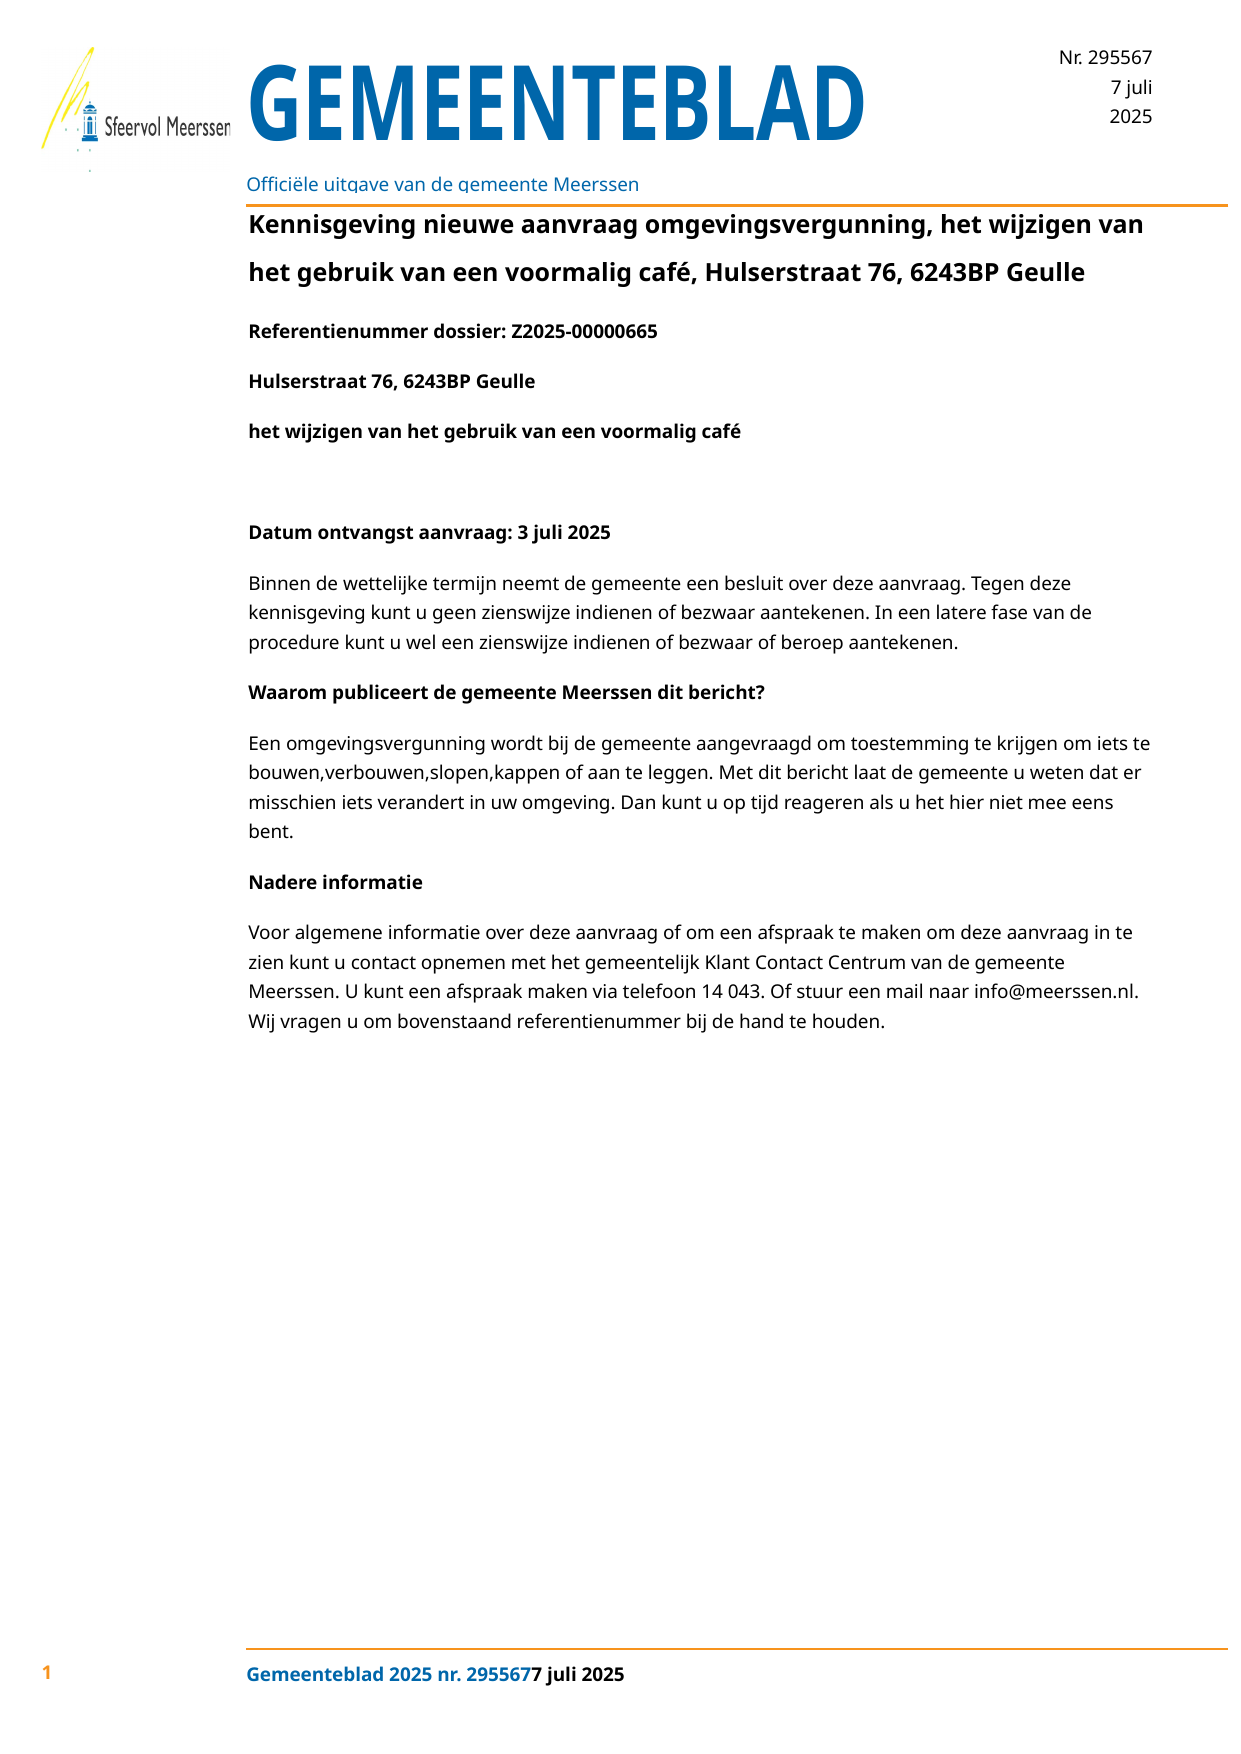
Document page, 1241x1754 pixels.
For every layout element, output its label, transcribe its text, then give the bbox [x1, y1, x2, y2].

text Binnen de wettelijke termijn neemt de gemeente een besluit over deze aanvraag. Tegen deze kennisgeving kunt u geen zienswijze indienen of bezwaar aantekenen. In een latere fase van de procedure kunt u wel een zienswijze indienen of bezwaar of beroep aantekenen. [248, 570, 1152, 655]
text Voor algemene informatie over deze aanvraag of om een afspraak te maken om deze aanvraag in te zien kunt u contact opnemen met het gemeentelijk Klant Contact Centrum van de gemeente Meerssen. U kunt een afspraak maken via telefoon 14 043. Of stuur een mail naar info@meerssen.nl. Wij vragen u om bovenstaand referentienummer bij de hand te houden. [248, 919, 1152, 1034]
text het wijzigen van het gebruik van een voormalig café [248, 419, 1152, 444]
text Hulserstraat 76, 6243BP Geulle [248, 368, 1152, 394]
text Referentienummer dossier: Z2025-00000665 [248, 318, 1152, 344]
text Waarom publiceert de gemeente Meerssen dit bericht? [248, 679, 1152, 705]
text Kennisgeving nieuwe aanvraag omgevingsvergunning, het wijzigen van het gebruik van een voormalig café, Hulserstraat 76, 6243BP Geulle [248, 207, 1152, 288]
text Een omgevingsvergunning wordt bij de gemeente aangevraagd om toestemming te krijgen om iets te bouwen,verbouwen,slopen,kappen of aan te leggen. Met dit bericht laat de gemeente u weten dat er misschien iets verandert in uw omgeving. Dan kunt u op tijd reageren als u het hier niet mee eens bent. [248, 730, 1152, 844]
picture [41, 47, 231, 172]
text Nadere informatie [248, 869, 1152, 895]
text Datum ontvangst aanvraag: 3 juli 2025 [248, 519, 1152, 545]
